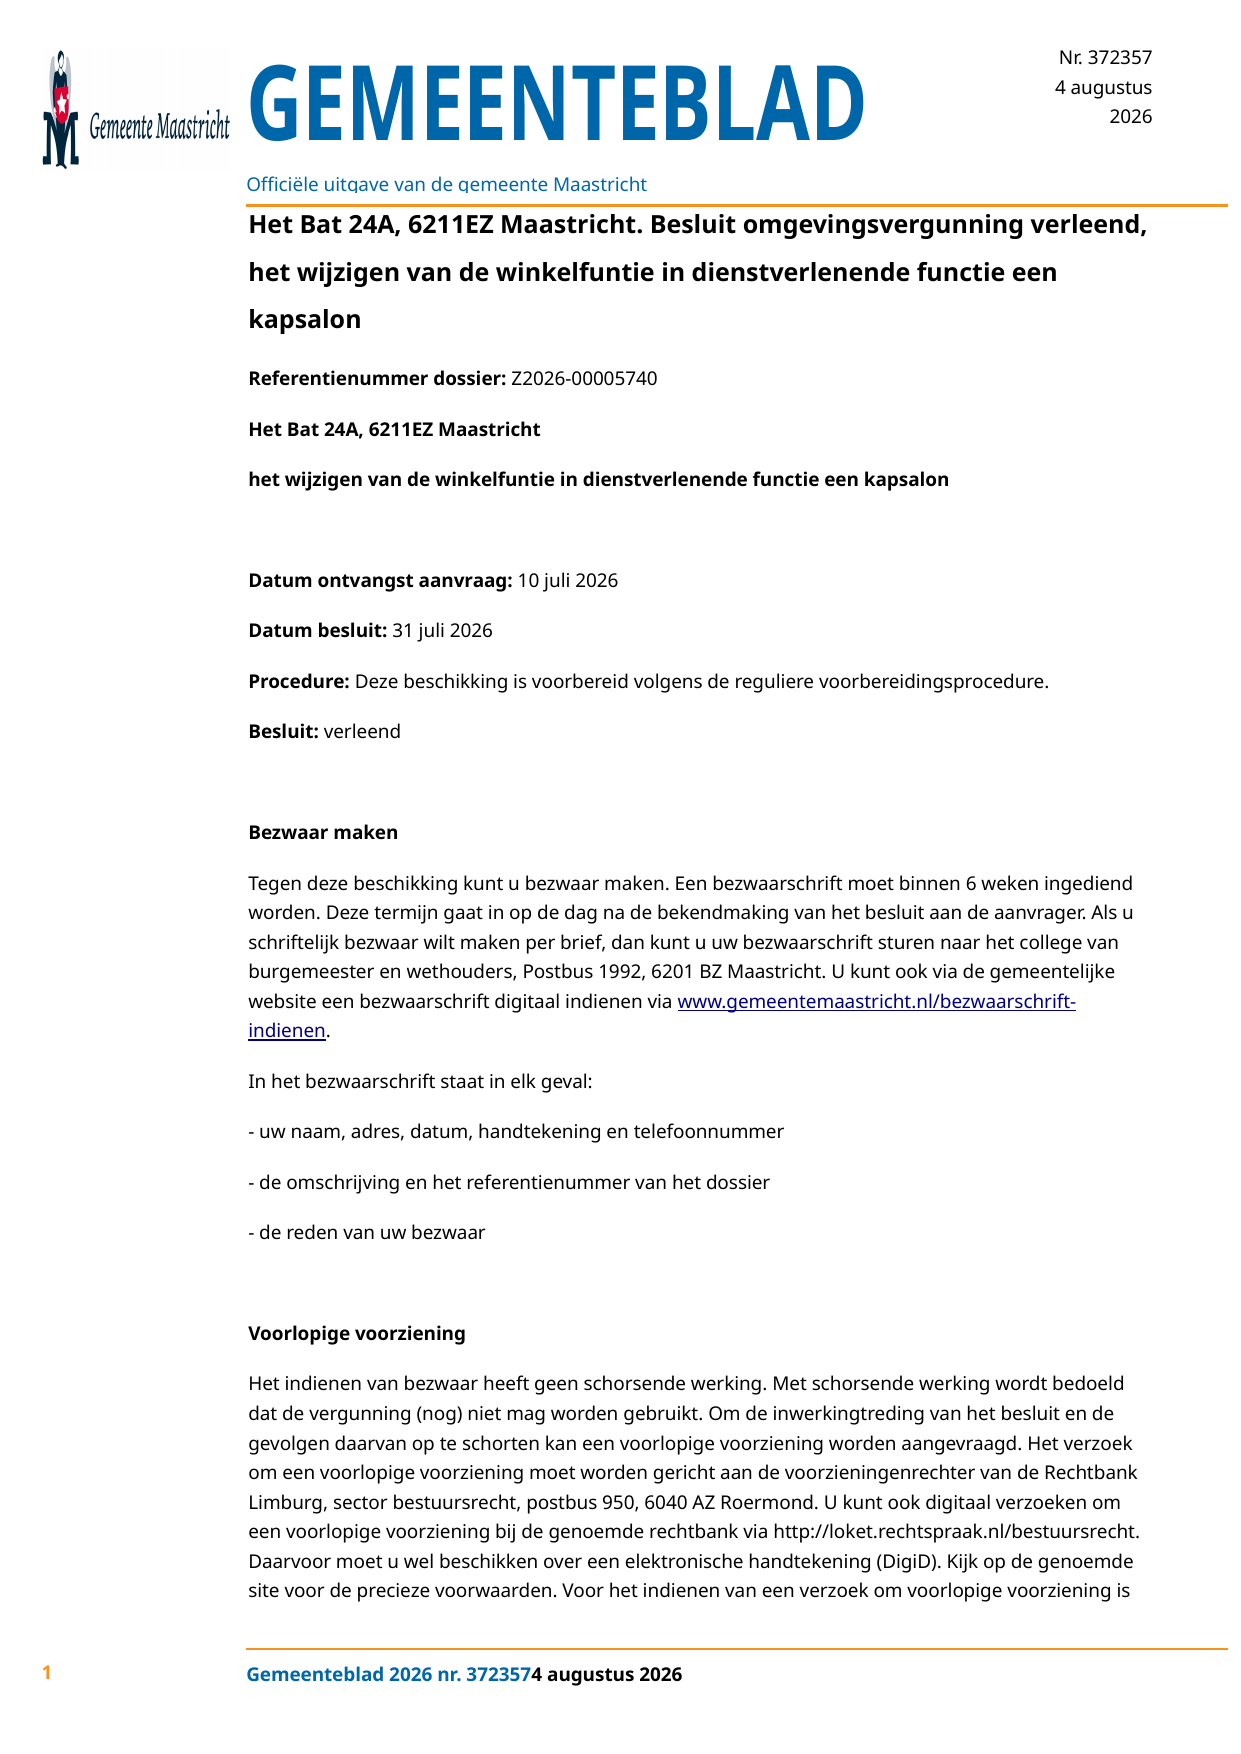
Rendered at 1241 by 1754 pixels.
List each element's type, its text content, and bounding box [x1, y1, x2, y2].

text het wijzigen van de winkelfuntie in dienstverlenende functie een kapsalon [248, 466, 1152, 492]
text Besluit: verleend [248, 718, 1152, 744]
text Voorlopige voorziening [248, 1320, 1152, 1346]
text In het bezwaarschrift staat in elk geval: [248, 1068, 1152, 1094]
text Referentienummer dossier: Z2026-00005740 [248, 366, 1152, 391]
text Het Bat 24A, 6211EZ Maastricht [248, 416, 1152, 442]
text - uw naam, adres, datum, handtekening en telefoonnummer [248, 1118, 1152, 1144]
text Tegen deze beschikking kunt u bezwaar maken. Een bezwaarschrift moet binnen 6 weken ingediend worden. Deze termijn gaat in op de dag na de bekendmaking van het besluit aan de aanvrager. Als u schriftelijk bezwaar wilt maken per brief, dan kunt u uw bezwaarschrift sturen naar het college van burgemeester en wethouders, Postbus 1992, 6201 BZ Maastricht. U kunt ook via de gemeentelijke website een bezwaarschrift digitaal indienen via www.gemeentemaastricht.nl/bezwaarschrift-indienen. [248, 870, 1152, 1043]
text Procedure: Deze beschikking is voorbereid volgens de reguliere voorbereidingsprocedure. [248, 668, 1152, 694]
text Datum besluit: 31 juli 2026 [248, 618, 1152, 643]
text Datum ontvangst aanvraag: 10 juli 2026 [248, 567, 1152, 593]
text - de reden van uw bezwaar [248, 1219, 1152, 1245]
text Het indienen van bezwaar heeft geen schorsende werking. Met schorsende werking wordt bedoeld dat de vergunning (nog) niet mag worden gebruikt. Om de inwerkingtreding van het besluit en de gevolgen daarvan op te schorten kan een voorlopige voorziening worden aangevraagd. Het verzoek om een voorlopige voorziening moet worden gericht aan de voorzieningenrechter van de Rechtbank Limburg, sector bestuursrecht, postbus 950, 6040 AZ Roermond. U kunt ook digitaal verzoeken om een voorlopige voorziening bij de genoemde rechtbank via http://loket.rechtspraak.nl/bestuursrecht. Daarvoor moet u wel beschikken over een elektronische handtekening (DigiD). Kijk op de genoemde site voor de precieze voorwaarden. Voor het indienen van een verzoek om voorlopige voorziening is [248, 1371, 1152, 1603]
picture [41, 47, 231, 172]
text Het Bat 24A, 6211EZ Maastricht. Besluit omgevingsvergunning verleend, het wijzigen van de winkelfuntie in dienstverlenende functie een kapsalon [248, 207, 1152, 336]
text Bezwaar maken [248, 819, 1152, 845]
text - de omschrijving en het referentienummer van het dossier [248, 1169, 1152, 1194]
